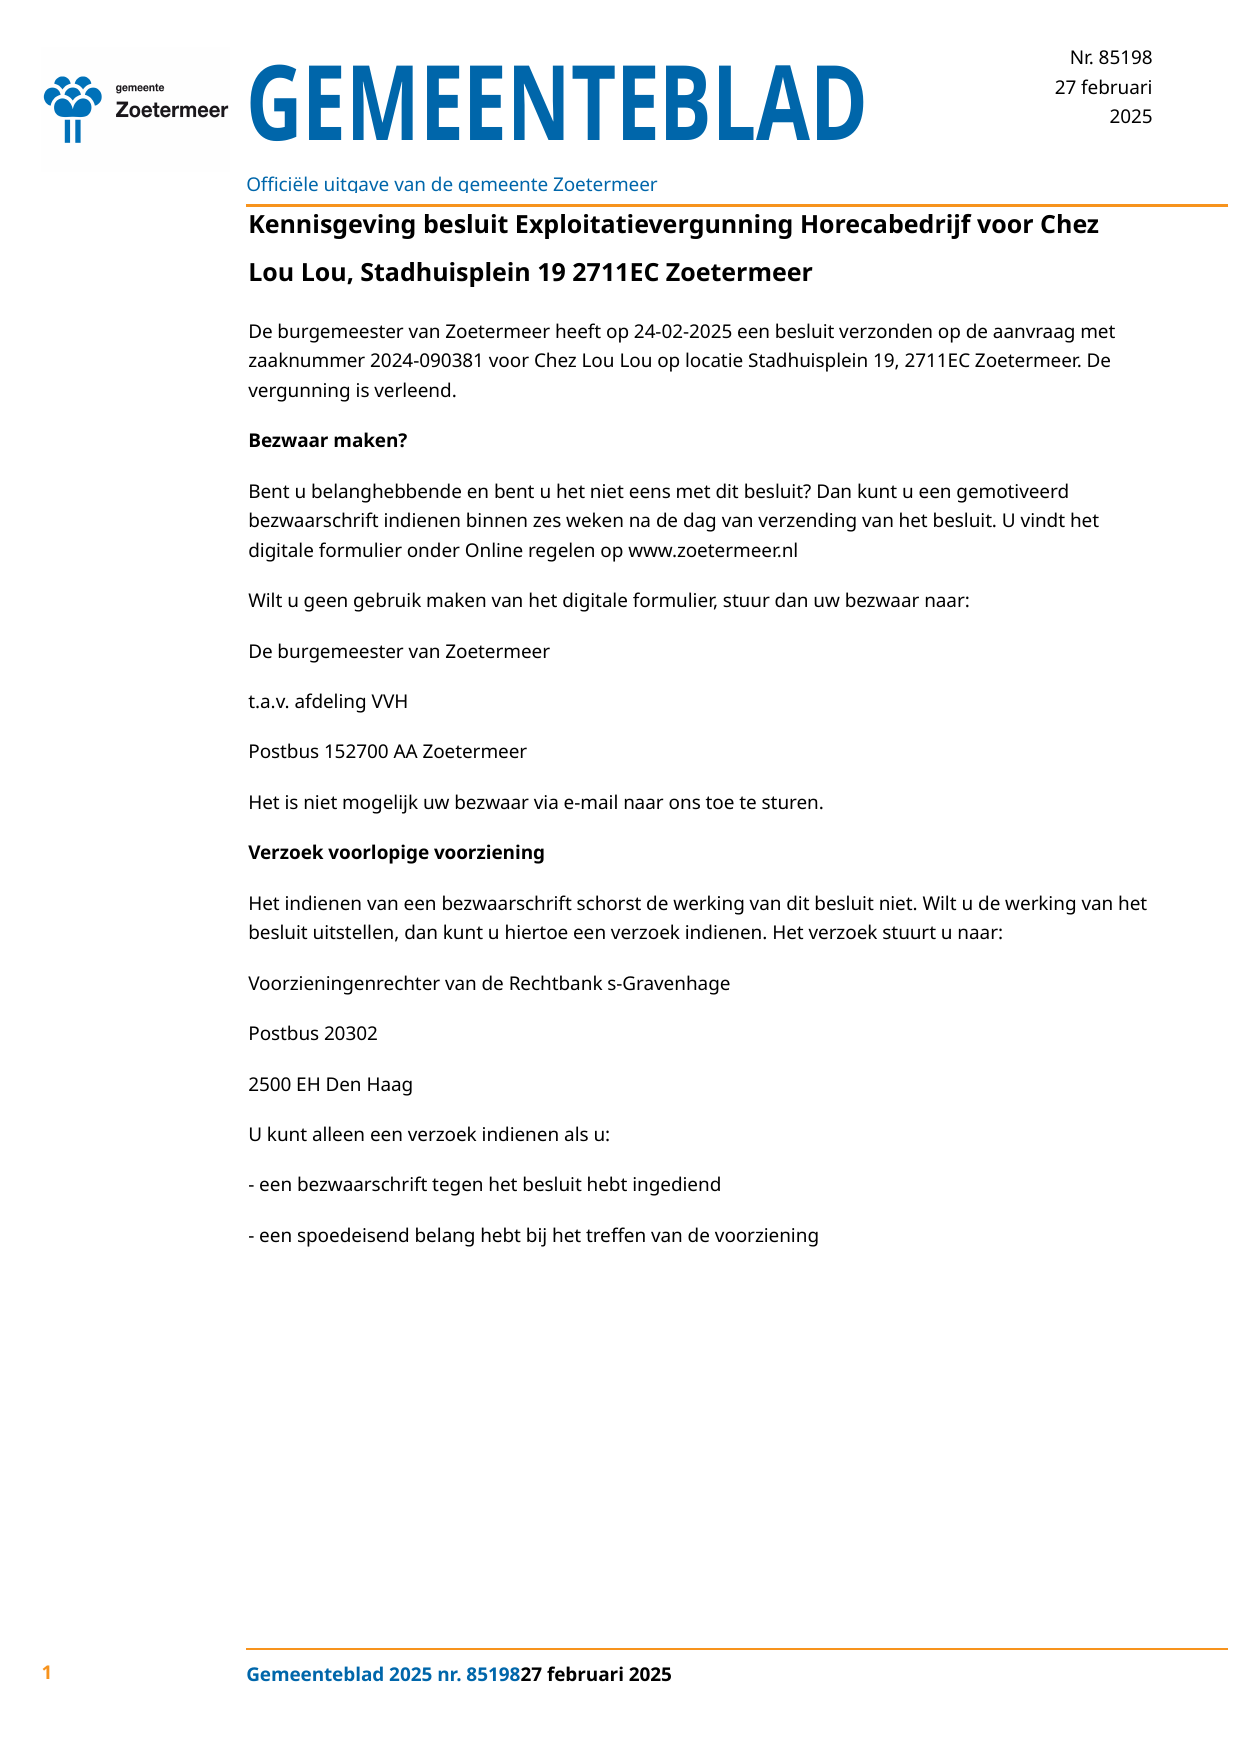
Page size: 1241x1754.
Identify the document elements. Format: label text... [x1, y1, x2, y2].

text Wilt u geen gebruik maken van het digitale formulier, stuur dan uw bezwaar naar: [248, 587, 1152, 613]
text Bent u belanghebbende en bent u het niet eens met dit besluit? Dan kunt u een gemotiveerd bezwaarschrift indienen binnen zes weken na de dag van verzending van het besluit. U vindt het digitale formulier onder Online regelen op www.zoetermeer.nl [248, 478, 1152, 563]
text 2500 EH Den Haag [248, 1071, 1152, 1097]
text Bezwaar maken? [248, 427, 1152, 453]
text U kunt alleen een verzoek indienen als u: [248, 1121, 1152, 1147]
picture [41, 47, 231, 172]
text - een spoedeisend belang hebt bij het treffen van de voorziening [248, 1222, 1152, 1248]
text Postbus 152700 AA Zoetermeer [248, 739, 1152, 764]
text De burgemeester van Zoetermeer heeft op 24-02-2025 een besluit verzonden op de aanvraag met zaaknummer 2024-090381 voor Chez Lou Lou op locatie Stadhuisplein 19, 2711EC Zoetermeer. De vergunning is verleend. [248, 318, 1152, 403]
text Postbus 20302 [248, 1020, 1152, 1046]
text t.a.v. afdeling VVH [248, 688, 1152, 714]
text Verzoek voorlopige voorziening [248, 839, 1152, 865]
text - een bezwaarschrift tegen het besluit hebt ingediend [248, 1172, 1152, 1197]
text Voorzieningenrechter van de Rechtbank s-Gravenhage [248, 970, 1152, 996]
text Het is niet mogelijk uw bezwaar via e-mail naar ons toe te sturen. [248, 789, 1152, 815]
text Het indienen van een bezwaarschrift schorst de werking van dit besluit niet. Wilt u de werking van het besluit uitstellen, dan kunt u hiertoe een verzoek indienen. Het verzoek stuurt u naar: [248, 890, 1152, 945]
text Kennisgeving besluit Exploitatievergunning Horecabedrijf voor Chez Lou Lou, Stadhuisplein 19 2711EC Zoetermeer [248, 207, 1152, 288]
text De burgemeester van Zoetermeer [248, 638, 1152, 664]
